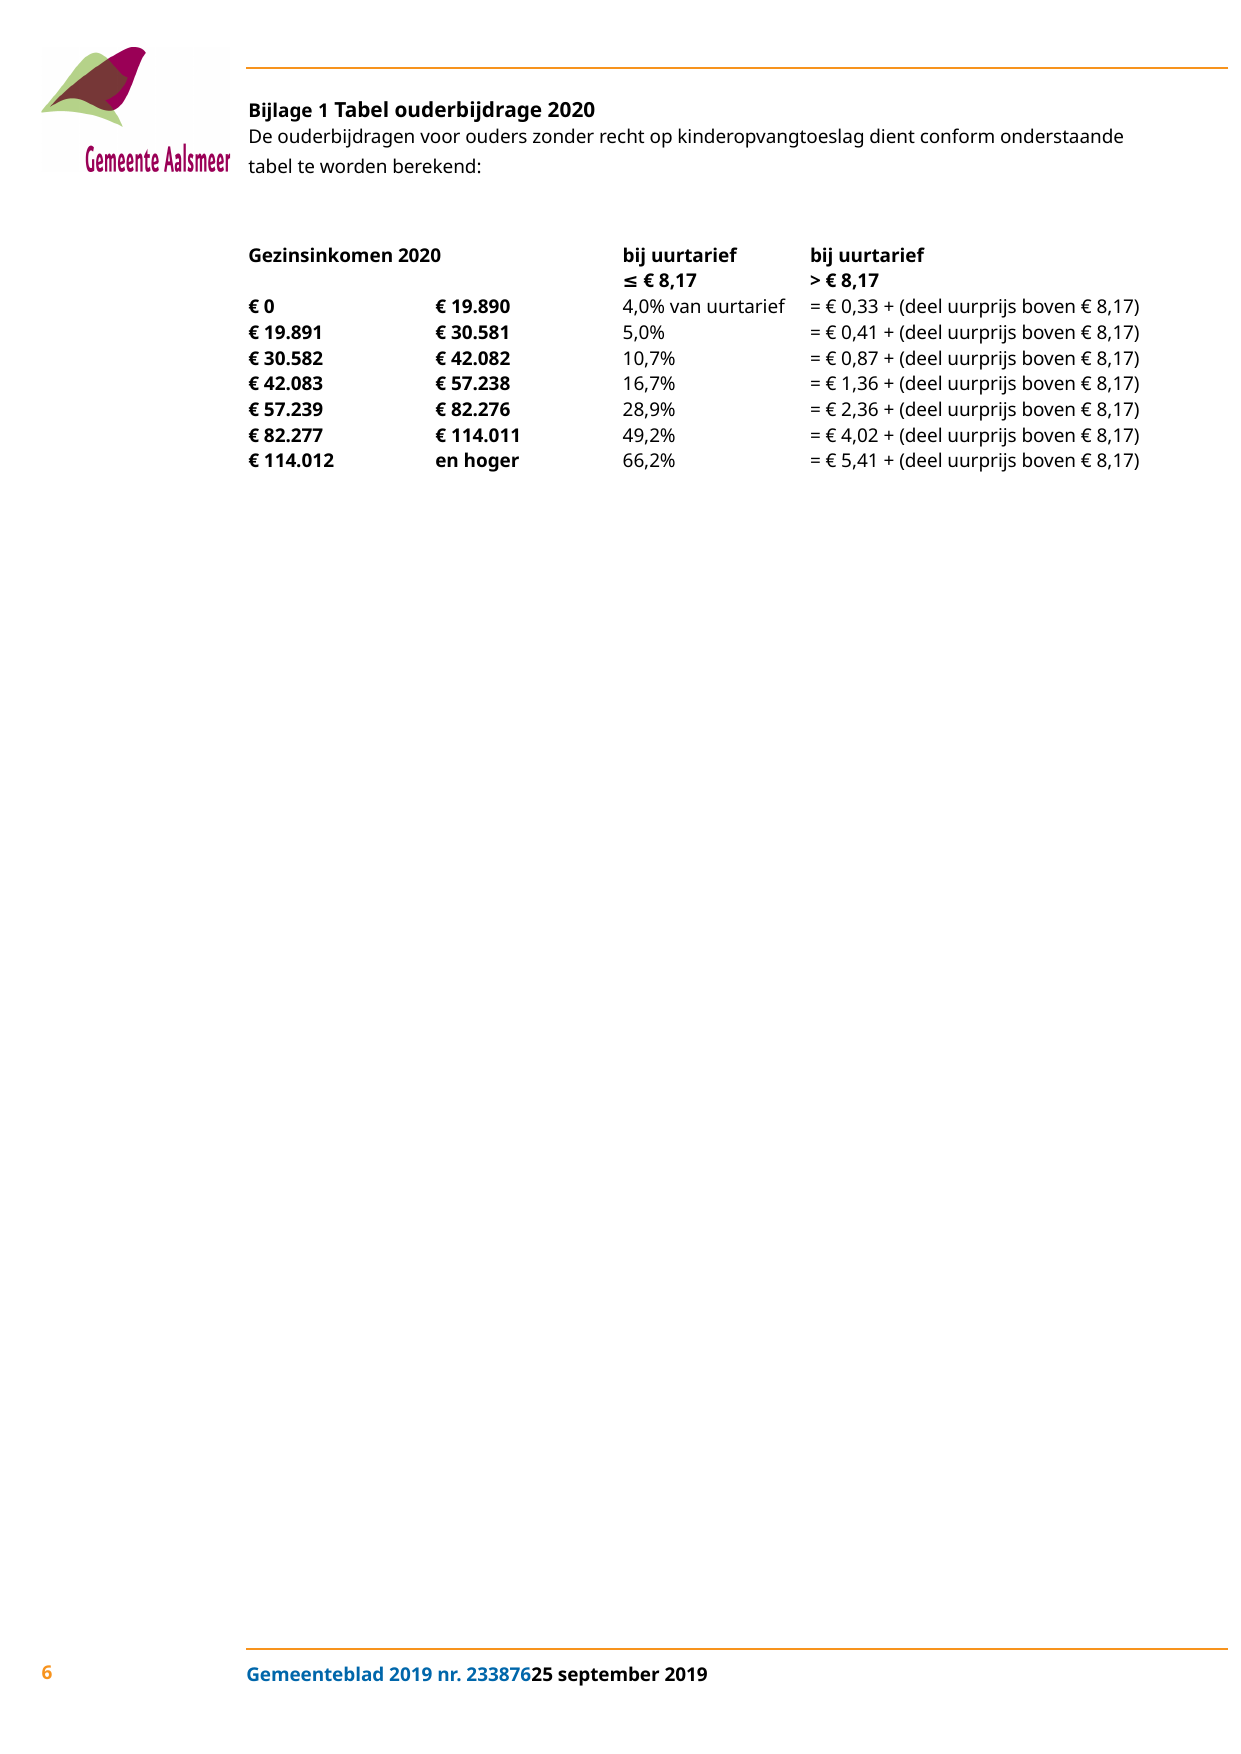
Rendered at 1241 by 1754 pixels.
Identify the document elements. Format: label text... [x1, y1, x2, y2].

table_cell € 57.238 [435, 370, 622, 396]
table_cell € 42.083 [248, 370, 435, 396]
text Bijlage 1 Tabel ouderbijdrage 2020 [248, 95, 1152, 123]
table_cell = € 5,41 + (deel uurprijs boven € 8,17) [810, 448, 1152, 473]
table_cell 49,2% [623, 422, 810, 448]
table_cell = € 0,87 + (deel uurprijs boven € 8,17) [810, 345, 1152, 370]
table_cell 66,2% [623, 448, 810, 473]
table_cell = € 1,36 + (deel uurprijs boven € 8,17) [810, 370, 1152, 396]
table_header bij uurtarief [623, 242, 810, 267]
table_cell > € 8,17 [810, 268, 1152, 293]
table_header Gezinsinkomen 2020 [248, 242, 622, 267]
table_header bij uurtarief [810, 242, 1152, 267]
table_cell € 114.011 [435, 422, 622, 448]
table_cell [248, 268, 622, 293]
picture [41, 47, 231, 172]
table_cell en hoger [435, 448, 622, 473]
table_cell 16,7% [623, 370, 810, 396]
table_cell € 30.581 [435, 319, 622, 345]
table_cell 4,0% van uurtarief [623, 293, 810, 319]
table_cell = € 0,33 + (deel uurprijs boven € 8,17) [810, 293, 1152, 319]
table_cell € 0 [248, 293, 435, 319]
table_cell € 42.082 [435, 345, 622, 370]
table_cell € 30.582 [248, 345, 435, 370]
table_cell € 82.276 [435, 396, 622, 422]
table_cell 28,9% [623, 396, 810, 422]
table_cell 10,7% [623, 345, 810, 370]
table_cell € 19.890 [435, 293, 622, 319]
table_cell € 19.891 [248, 319, 435, 345]
table_cell ≤ € 8,17 [623, 268, 810, 293]
table_cell = € 2,36 + (deel uurprijs boven € 8,17) [810, 396, 1152, 422]
table_cell = € 0,41 + (deel uurprijs boven € 8,17) [810, 319, 1152, 345]
table_cell € 57.239 [248, 396, 435, 422]
text De ouderbijdragen voor ouders zonder recht op kinderopvangtoeslag dient conform onderstaande tabel te worden berekend: [248, 123, 1152, 179]
table_cell € 82.277 [248, 422, 435, 448]
table_cell € 114.012 [248, 448, 435, 473]
table_cell 5,0% [623, 319, 810, 345]
table_cell = € 4,02 + (deel uurprijs boven € 8,17) [810, 422, 1152, 448]
